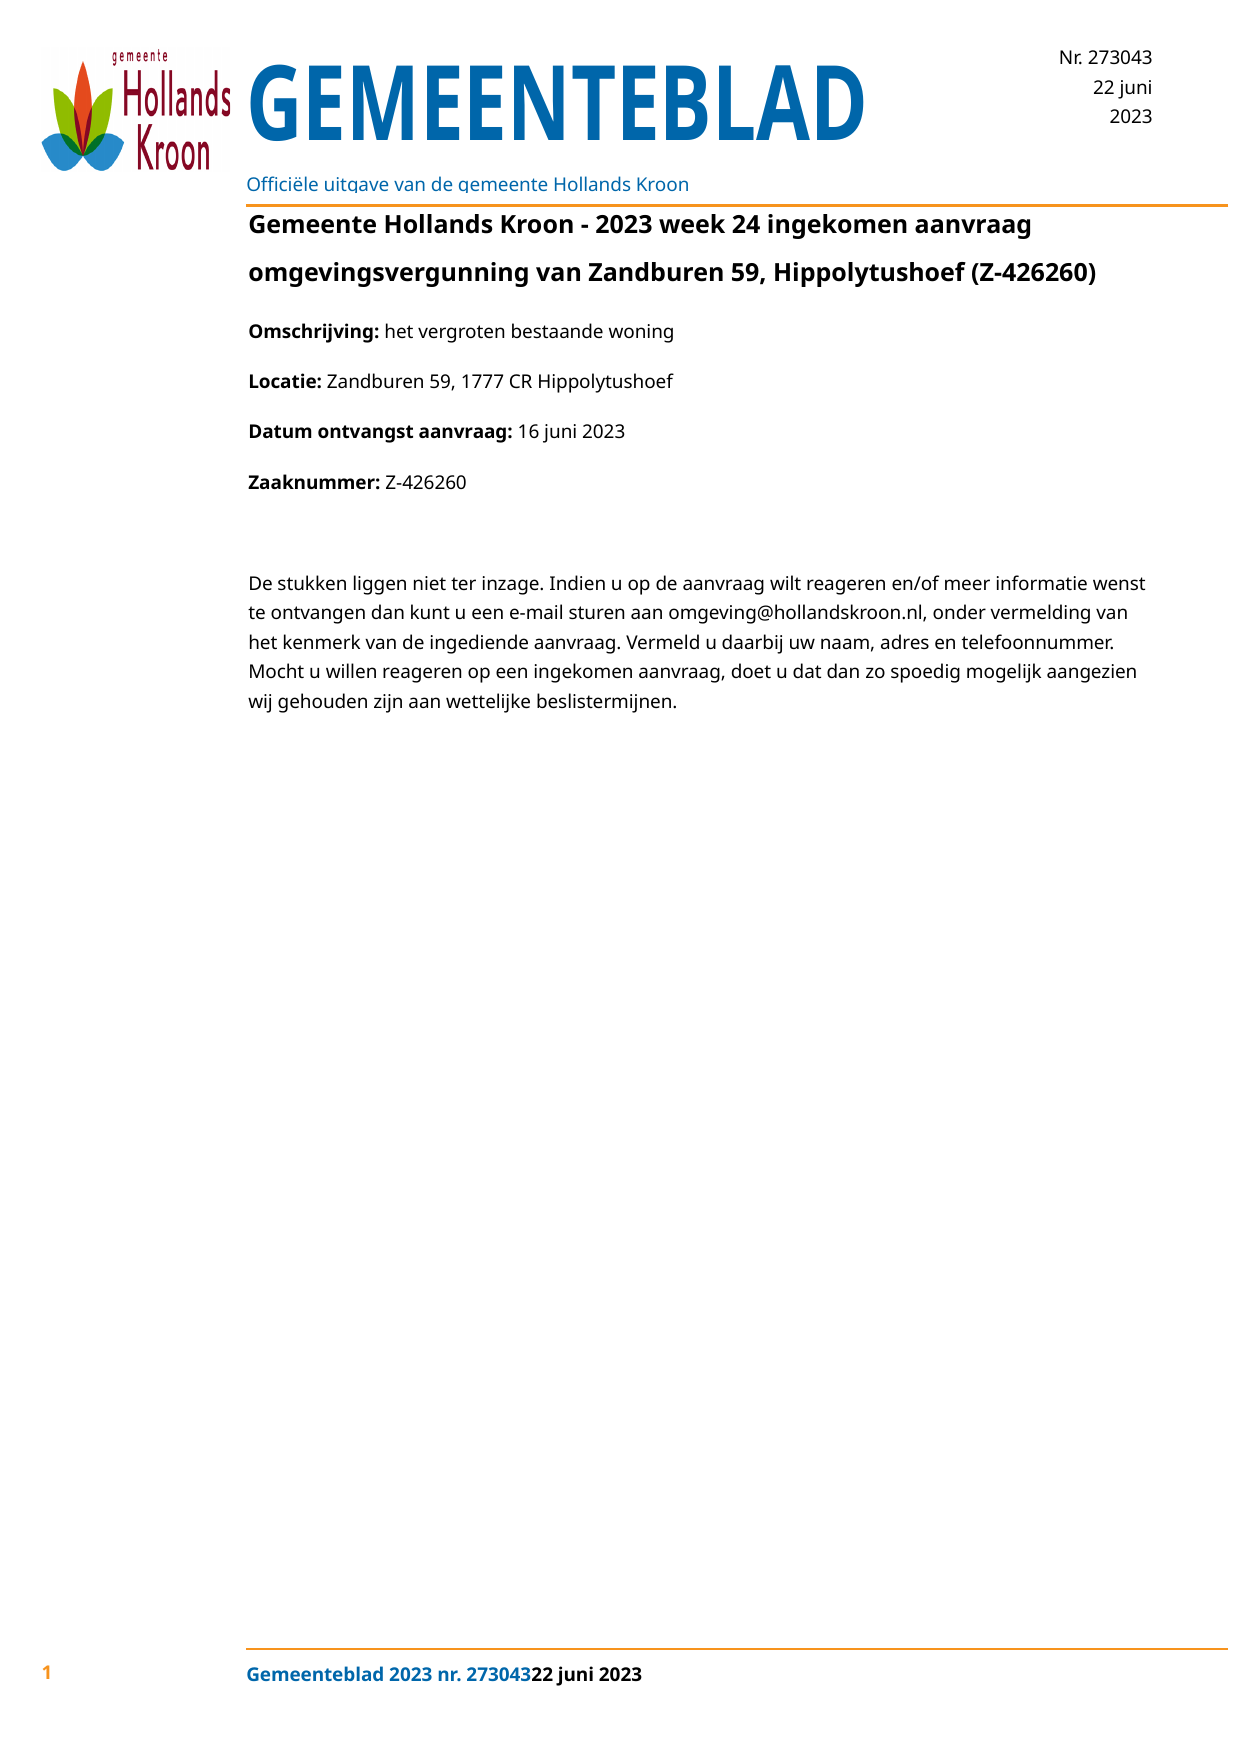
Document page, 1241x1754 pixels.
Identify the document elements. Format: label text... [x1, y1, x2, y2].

text Gemeente Hollands Kroon - 2023 week 24 ingekomen aanvraag omgevingsvergunning van Zandburen 59, Hippolytushoef (Z-426260) [248, 207, 1152, 288]
text Zaaknummer: Z-426260 [248, 469, 1152, 495]
picture [41, 47, 231, 172]
text Datum ontvangst aanvraag: 16 juni 2023 [248, 419, 1152, 444]
text Locatie: Zandburen 59, 1777 CR Hippolytushoef [248, 368, 1152, 394]
text Omschrijving: het vergroten bestaande woning [248, 318, 1152, 344]
text De stukken liggen niet ter inzage. Indien u op de aanvraag wilt reageren en/of meer informatie wenst te ontvangen dan kunt u een e-mail sturen aan omgeving@hollandskroon.nl, onder vermelding van het kenmerk van de ingediende aanvraag. Vermeld u daarbij uw naam, adres en telefoonnummer. Mocht u willen reageren op een ingekomen aanvraag, doet u dat dan zo spoedig mogelijk aangezien wij gehouden zijn aan wettelijke beslistermijnen. [248, 570, 1152, 714]
